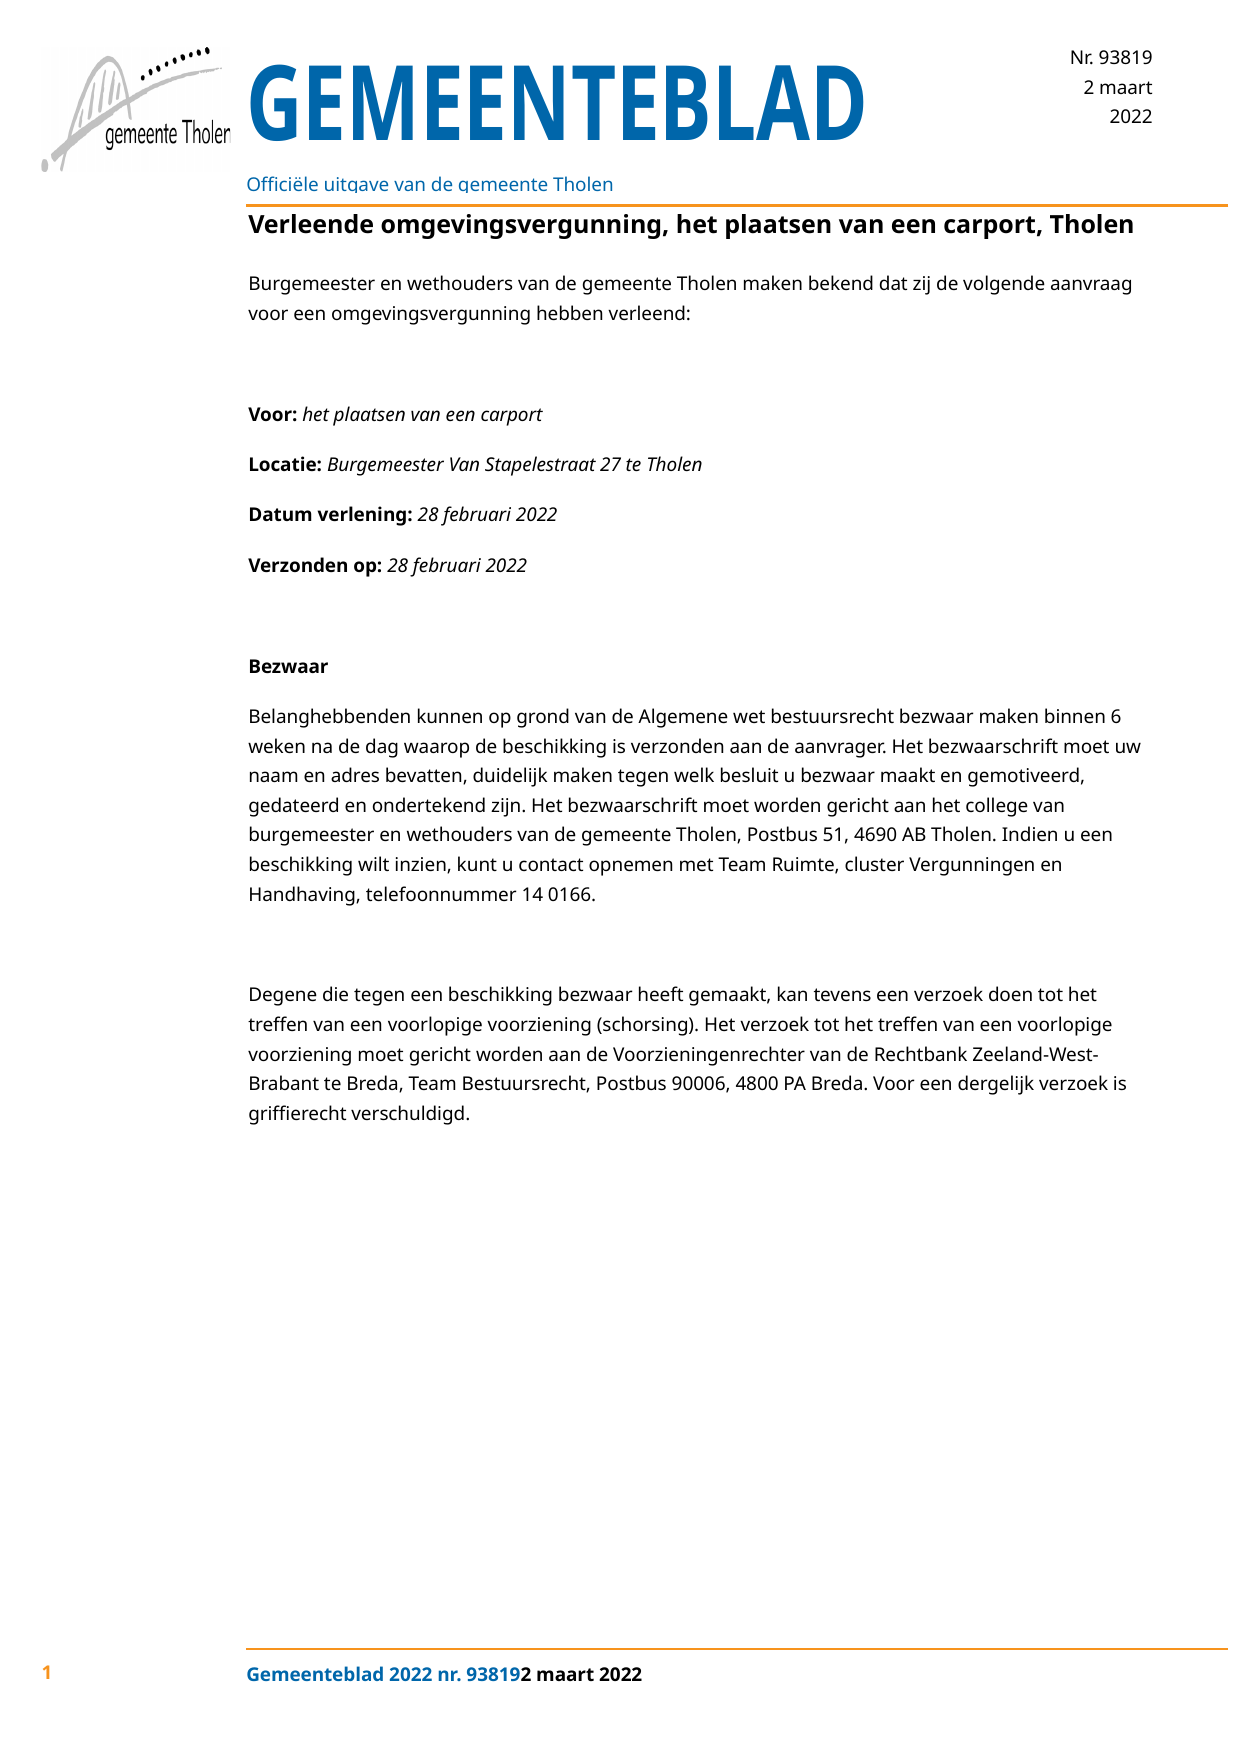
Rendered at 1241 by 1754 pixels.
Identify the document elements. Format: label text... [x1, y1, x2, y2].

text Datum verlening: 28 februari 2022 [248, 502, 1152, 527]
text Verleende omgevingsvergunning, het plaatsen van een carport, Tholen [248, 207, 1152, 241]
text Belanghebbenden kunnen op grond van de Algemene wet bestuursrecht bezwaar maken binnen 6 weken na de dag waarop de beschikking is verzonden aan de aanvrager. Het bezwaarschrift moet uw naam en adres bevatten, duidelijk maken tegen welk besluit u bezwaar maakt en gemotiveerd, gedateerd en ondertekend zijn. Het bezwaarschrift moet worden gericht aan het college van burgemeester en wethouders van de gemeente Tholen, Postbus 51, 4690 AB Tholen. Indien u een beschikking wilt inzien, kunt u contact opnemen met Team Ruimte, cluster Vergunningen en Handhaving, telefoonnummer 14 0166. [248, 703, 1152, 906]
picture [41, 47, 231, 172]
text Burgemeester en wethouders van de gemeente Tholen maken bekend dat zij de volgende aanvraag voor een omgevingsvergunning hebben verleend: [248, 270, 1152, 326]
text Voor: het plaatsen van een carport [248, 401, 1152, 426]
text Verzonden op: 28 februari 2022 [248, 552, 1152, 578]
text Bezwaar [248, 653, 1152, 678]
text Locatie: Burgemeester Van Stapelestraat 27 te Tholen [248, 451, 1152, 477]
text Degene die tegen een beschikking bezwaar heeft gemaakt, kan tevens een verzoek doen tot het treffen van een voorlopige voorziening (schorsing). Het verzoek tot het treffen van een voorlopige voorziening moet gericht worden aan de Voorzieningenrechter van de Rechtbank Zeeland-West-Brabant te Breda, Team Bestuursrecht, Postbus 90006, 4800 PA Breda. Voor een dergelijk verzoek is griffierecht verschuldigd. [248, 982, 1152, 1126]
